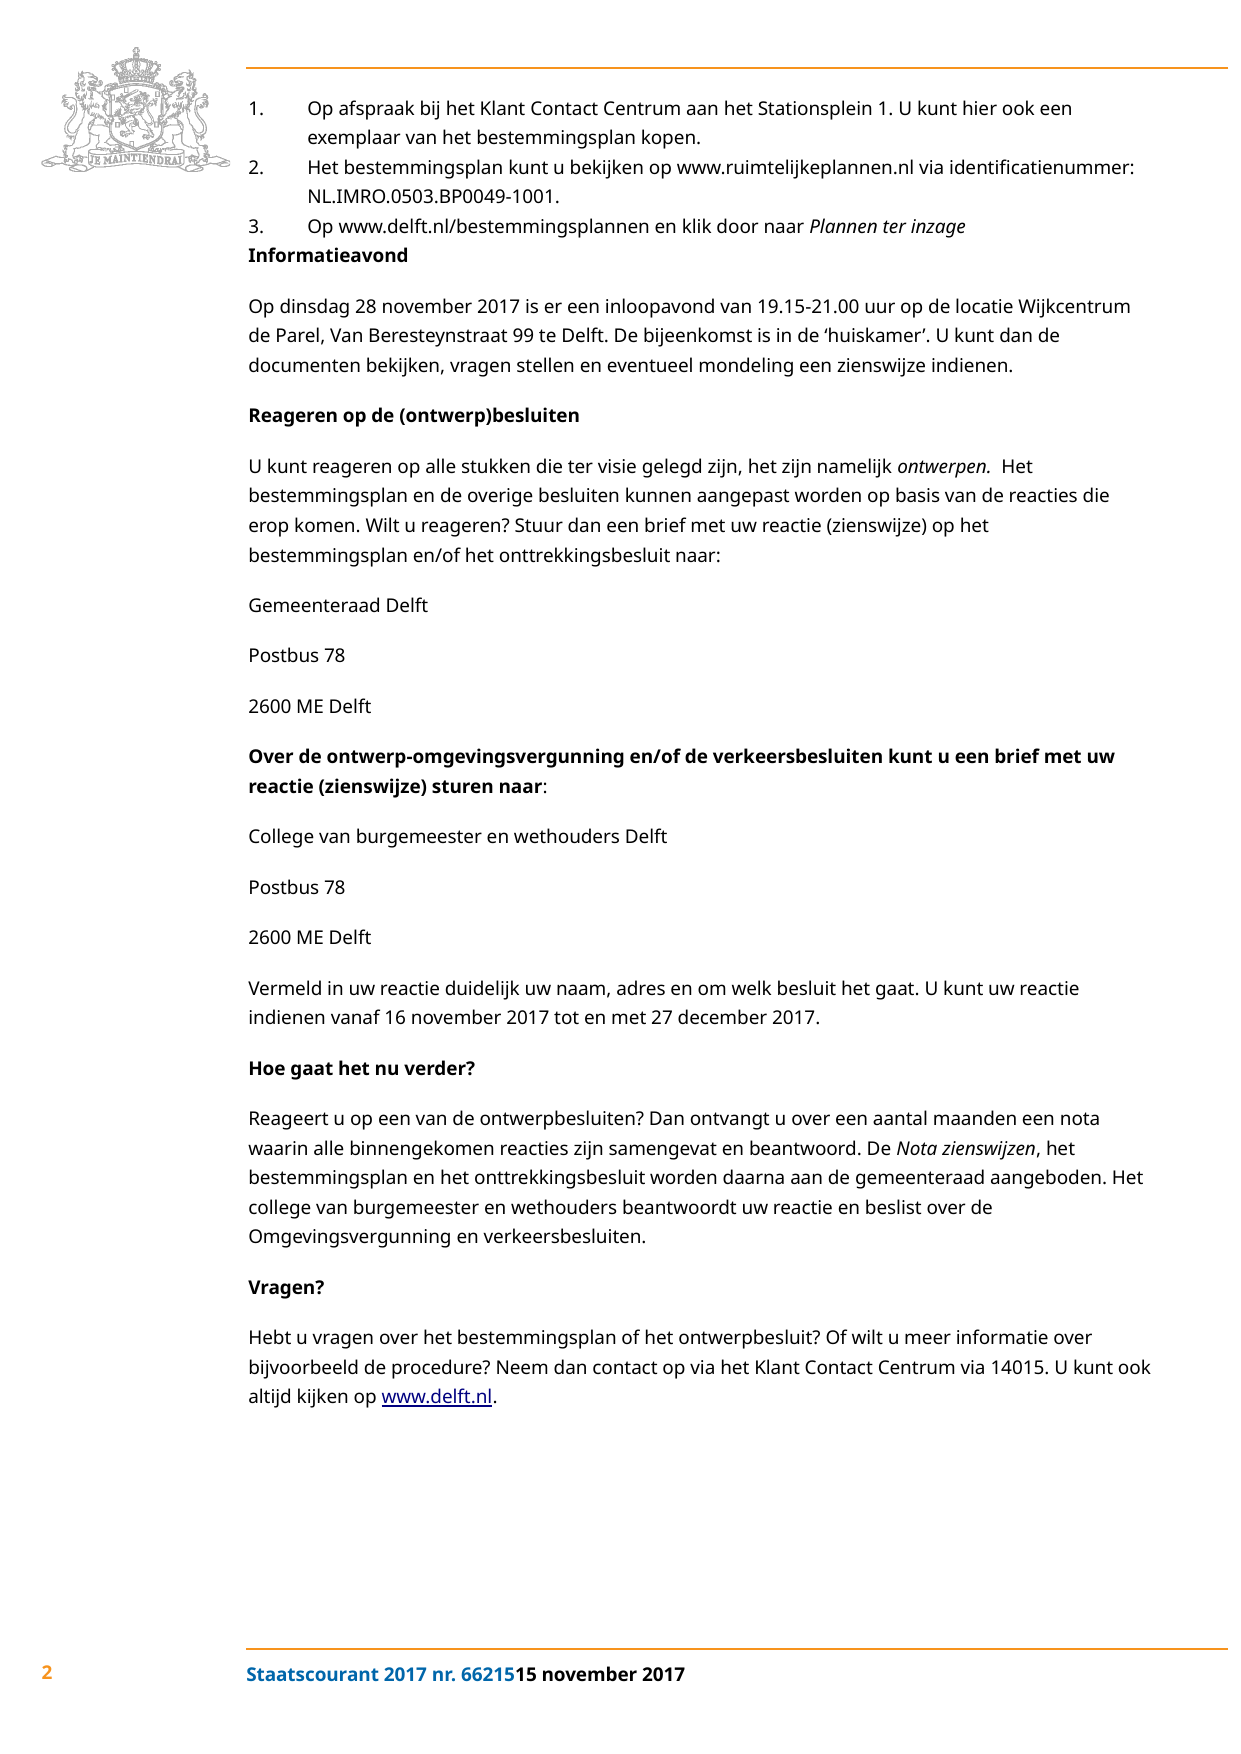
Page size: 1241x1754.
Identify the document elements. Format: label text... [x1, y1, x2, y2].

text Vermeld in uw reactie duidelijk uw naam, adres en om welk besluit het gaat. U kunt uw reactie indienen vanaf 16 november 2017 tot en met 27 december 2017. [248, 975, 1152, 1030]
text Hoe gaat het nu verder? [248, 1055, 1152, 1081]
text 2600 ME Delft [248, 693, 1152, 719]
text Reageert u op een van de ontwerpbesluiten? Dan ontvangt u over een aantal maanden een nota waarin alle binnengekomen reacties zijn samengevat en beantwoord. De Nota zienswijzen, het bestemmingsplan en het onttrekkingsbesluit worden daarna aan de gemeenteraad aangeboden. Het college van burgemeester en wethouders beantwoordt uw reactie en beslist over de Omgevingsvergunning en verkeersbesluiten. [248, 1105, 1152, 1249]
text Informatieavond [248, 243, 1152, 268]
text Op dinsdag 28 november 2017 is er een inloopavond van 19.15-21.00 uur op de locatie Wijkcentrum de Parel, Van Beresteynstraat 99 te Delft. De bijeenkomst is in de ‘huiskamer’. U kunt dan de documenten bekijken, vragen stellen en eventueel mondeling een zienswijze indienen. [248, 293, 1152, 378]
list Het bestemmingsplan kunt u bekijken op www.ruimtelijkeplannen.nl via identificatienummer: NL.IMRO.0503.BP0049-1001. [248, 154, 1152, 209]
text Vragen? [248, 1274, 1152, 1300]
text Postbus 78 [248, 874, 1152, 900]
text 2600 ME Delft [248, 924, 1152, 950]
list Op afspraak bij het Klant Contact Centrum aan het Stationsplein 1. U kunt hier ook een exemplaar van het bestemmingsplan kopen. [248, 95, 1152, 150]
list Op www.delft.nl/bestemmingsplannen en klik door naar Plannen ter inzage [248, 213, 1152, 239]
text Postbus 78 [248, 643, 1152, 668]
text Hebt u vragen over het bestemmingsplan of het ontwerpbesluit? Of wilt u meer informatie over bijvoorbeeld de procedure? Neem dan contact op via het Klant Contact Centrum via 14015. U kunt ook altijd kijken op www.delft.nl. [248, 1324, 1152, 1409]
text U kunt reageren op alle stukken die ter visie gelegd zijn, het zijn namelijk ontwerpen. Het bestemmingsplan en de overige besluiten kunnen aangepast worden op basis van de reacties die erop komen. Wilt u reageren? Stuur dan een brief met uw reactie (zienswijze) op het bestemmingsplan en/of het onttrekkingsbesluit naar: [248, 453, 1152, 568]
text Over de ontwerp-omgevingsvergunning en/of de verkeersbesluiten kunt u een brief met uw reactie (zienswijze) sturen naar: [248, 743, 1152, 799]
text Gemeenteraad Delft [248, 592, 1152, 618]
picture [41, 47, 231, 172]
text Reageren op de (ontwerp)besluiten [248, 403, 1152, 428]
text College van burgemeester en wethouders Delft [248, 823, 1152, 849]
